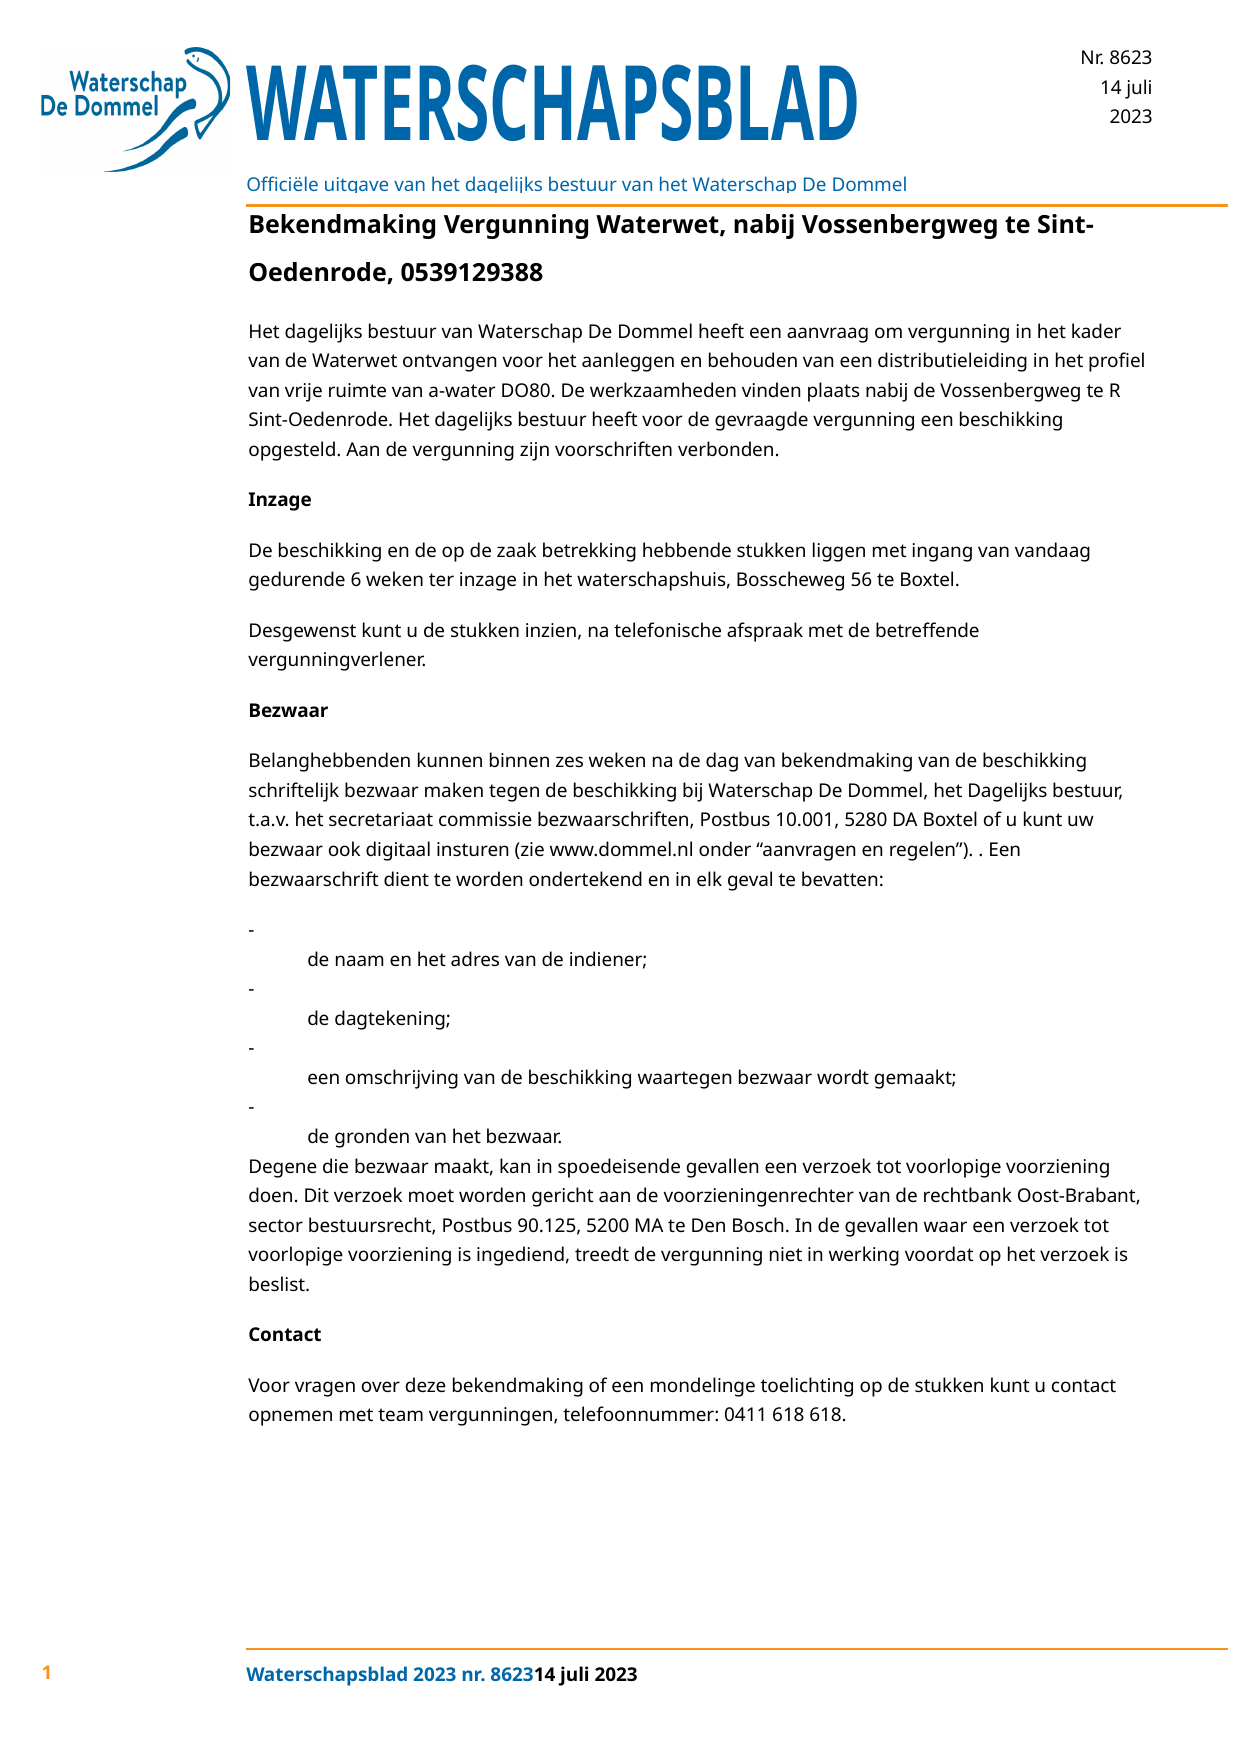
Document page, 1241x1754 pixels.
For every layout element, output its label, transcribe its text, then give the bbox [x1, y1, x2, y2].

picture [204, 47, 231, 76]
list de dagtekening; [248, 1005, 1152, 1031]
picture [41, 47, 231, 172]
text Contact [248, 1322, 1152, 1347]
text Bekendmaking Vergunning Waterwet, nabij Vossenbergweg te Sint-Oedenrode, 0539129388 [248, 207, 1152, 288]
text De beschikking en de op de zaak betrekking hebbende stukken liggen met ingang van vandaag gedurende 6 weken ter inzage in het waterschapshuis, Bosscheweg 56 te Boxtel. [248, 537, 1152, 592]
text Voor vragen over deze bekendmaking of een mondelinge toelichting op de stukken kunt u contact opnemen met team vergunningen, telefoonnummer: 0411 618 618. [248, 1372, 1152, 1427]
text Degene die bezwaar maakt, kan in spoedeisende gevallen een verzoek tot voorlopige voorziening doen. Dit verzoek moet worden gericht aan de voorzieningenrechter van de rechtbank Oost-Brabant, sector bestuursrecht, Postbus 90.125, 5200 MA te Den Bosch. In de gevallen waar een verzoek tot voorlopige voorziening is ingediend, treedt de vergunning niet in werking voordat op het verzoek is beslist. [248, 1153, 1152, 1297]
list de gronden van het bezwaar. [248, 1123, 1152, 1149]
list een omschrijving van de beschikking waartegen bezwaar wordt gemaakt; [248, 1064, 1152, 1090]
picture [45, 99, 51, 111]
text Het dagelijks bestuur van Waterschap De Dommel heeft een aanvraag om vergunning in het kader van de Waterwet ontvangen voor het aanleggen en behouden van een distributieleiding in het profiel van vrije ruimte van a-water DO80. De werkzaamheden vinden plaats nabij de Vossenbergweg te R Sint-Oedenrode. Het dagelijks bestuur heeft voor de gevraagde vergunning een beschikking opgesteld. Aan de vergunning zijn voorschriften verbonden. [248, 318, 1152, 462]
picture [198, 118, 210, 131]
list de naam en het adres van de indiener; [248, 946, 1152, 972]
text Bezwaar [248, 697, 1152, 723]
text Inzage [248, 487, 1152, 512]
text Desgewenst kunt u de stukken inzien, na telefonische afspraak met de betreffende vergunningverlener. [248, 617, 1152, 672]
text Belanghebbenden kunnen binnen zes weken na de dag van bekendmaking van de beschikking schriftelijk bezwaar maken tegen de beschikking bij Waterschap De Dommel, het Dagelijks bestuur, t.a.v. het secretariaat commissie bezwaarschriften, Postbus 10.001, 5280 DA Boxtel of u kunt uw bezwaar ook digitaal insturen (zie www.dommel.nl onder “aanvragen en regelen”). . Een bezwaarschrift dient te worden ondertekend en in elk geval te bevatten: [248, 747, 1152, 892]
